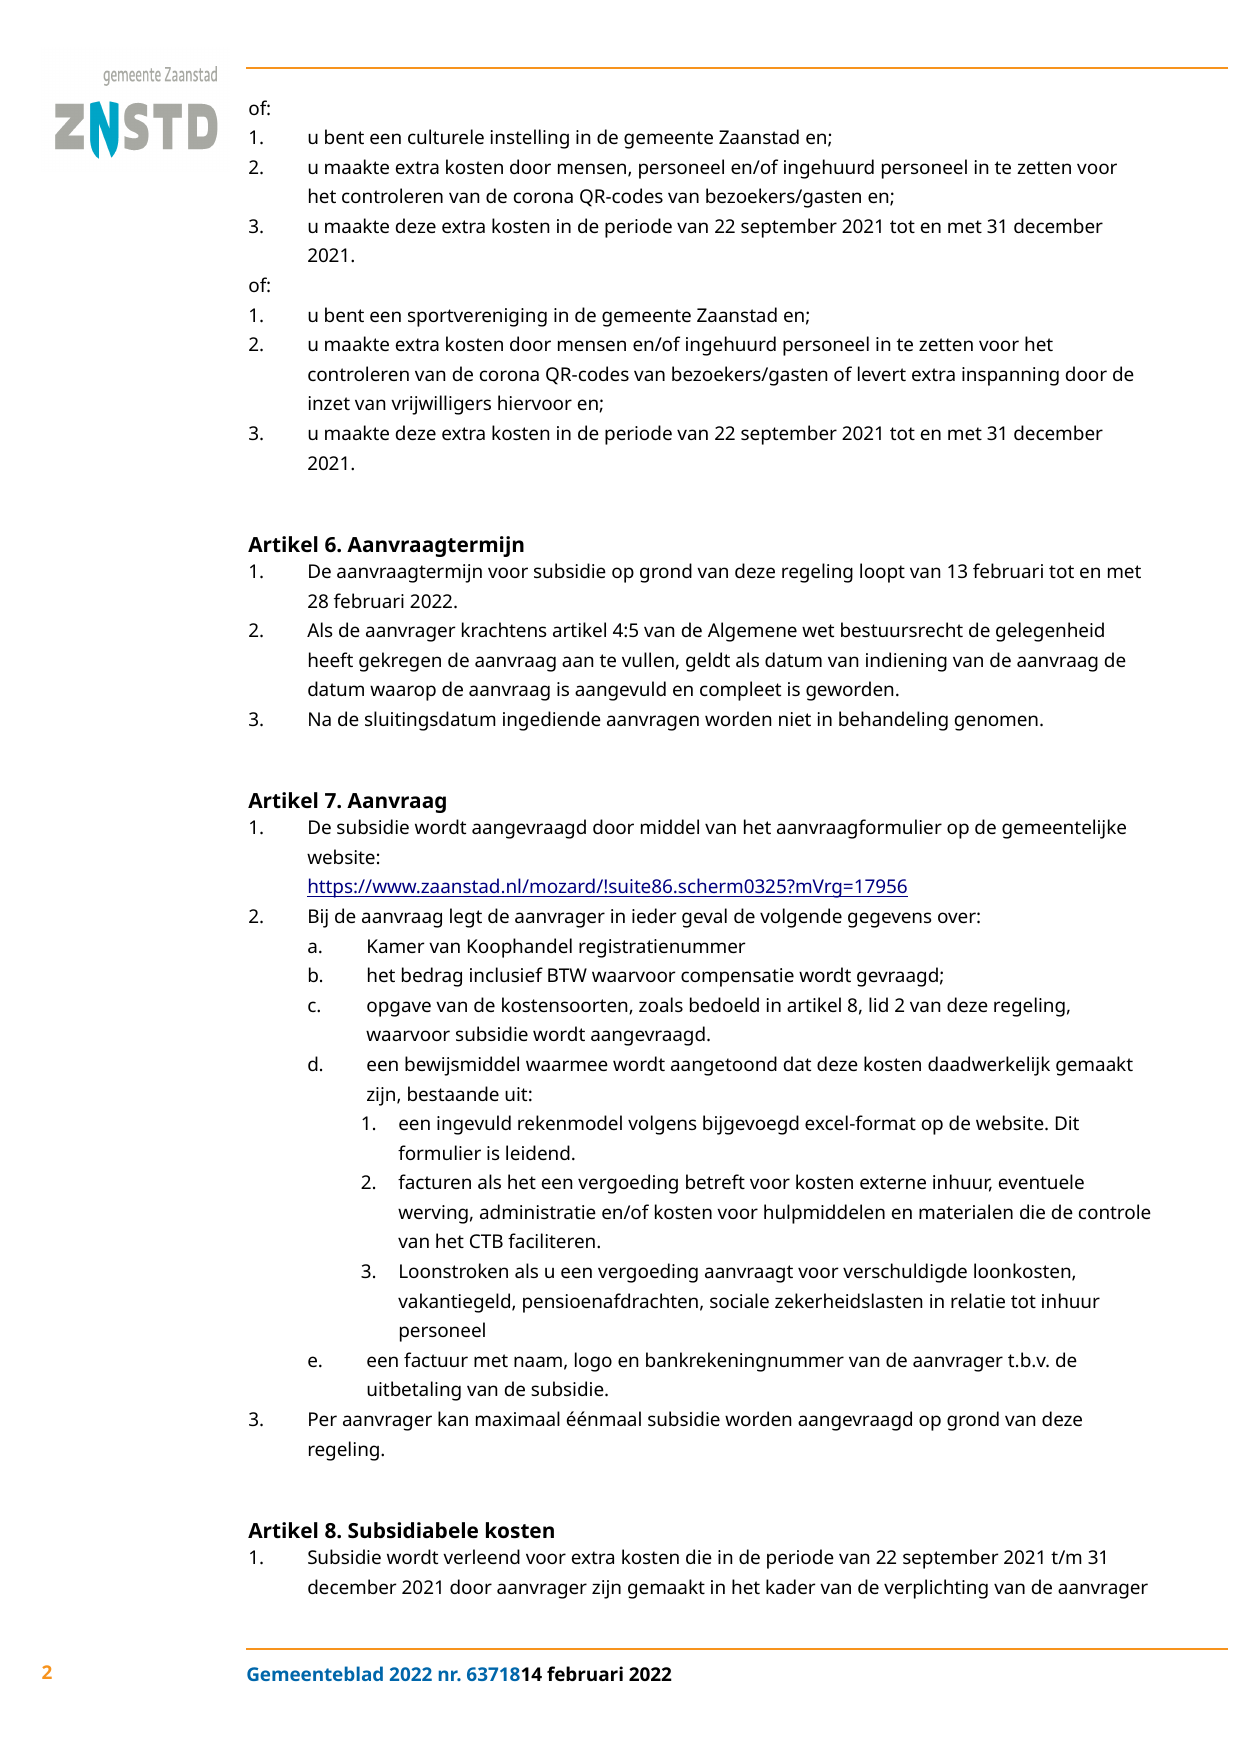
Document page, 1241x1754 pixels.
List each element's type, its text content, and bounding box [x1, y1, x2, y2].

list Per aanvrager kan maximaal éénmaal subsidie worden aangevraagd op grond van deze regeling. [248, 1406, 1152, 1462]
list Als de aanvrager krachtens artikel 4:5 van de Algemene wet bestuursrecht de gelegenheid heeft gekregen de aanvraag aan te vullen, geldt als datum van indiening van de aanvraag de datum waarop de aanvraag is aangevuld en compleet is geworden. [248, 617, 1152, 702]
list opgave van de kostensoorten, zoals bedoeld in artikel 8, lid 2 van deze regeling, waarvoor subsidie wordt aangevraagd. [307, 992, 1152, 1047]
text Artikel 8. Subsidiabele kosten [248, 1516, 1152, 1544]
list De subsidie wordt aangevraagd door middel van het aanvraagformulier op de gemeentelijke website: [248, 814, 1152, 870]
text of: [248, 272, 1152, 298]
list u maakte extra kosten door mensen, personeel en/of ingehuurd personeel in te zetten voor het controleren van de corona QR-codes van bezoekers/gasten en; [248, 154, 1152, 209]
list een ingevuld rekenmodel volgens bijgevoegd excel-format op de website. Dit formulier is leidend. [361, 1110, 1152, 1166]
list een bewijsmiddel waarmee wordt aangetoond dat deze kosten daadwerkelijk gemaakt zijn, bestaande uit: [307, 1051, 1152, 1107]
list u bent een culturele instelling in de gemeente Zaanstad en; [248, 124, 1152, 150]
text Artikel 6. Aanvraagtermijn [248, 530, 1152, 558]
list https://www.zaanstad.nl/mozard/!suite86.scherm0325?mVrg=17956 [248, 874, 1152, 899]
list facturen als het een vergoeding betreft voor kosten externe inhuur, eventuele werving, administratie en/of kosten voor hulpmiddelen en materialen die de controle van het CTB faciliteren. [361, 1169, 1152, 1254]
list u maakte extra kosten door mensen en/of ingehuurd personeel in te zetten voor het controleren van de corona QR-codes van bezoekers/gasten of levert extra inspanning door de inzet van vrijwilligers hiervoor en; [248, 331, 1152, 416]
picture [41, 47, 231, 172]
text Artikel 7. Aanvraag [248, 786, 1152, 814]
list Bij de aanvraag legt de aanvrager in ieder geval de volgende gegevens over: [248, 903, 1152, 929]
list u maakte deze extra kosten in de periode van 22 september 2021 tot en met 31 december 2021. [248, 213, 1152, 268]
list u maakte deze extra kosten in de periode van 22 september 2021 tot en met 31 december 2021. [248, 420, 1152, 476]
list De aanvraagtermijn voor subsidie op grond van deze regeling loopt van 13 februari tot en met 28 februari 2022. [248, 558, 1152, 613]
list Kamer van Koophandel registratienummer [307, 933, 1152, 959]
text of: [248, 95, 1152, 121]
list Loonstroken als u een vergoeding aanvraagt voor verschuldigde loonkosten, vakantiegeld, pensioenafdrachten, sociale zekerheidslasten in relatie tot inhuur personeel [361, 1258, 1152, 1343]
list Subsidie wordt verleend voor extra kosten die in de periode van 22 september 2021 t/m 31 december 2021 door aanvrager zijn gemaakt in het kader van de verplichting van de aanvrager [248, 1544, 1152, 1599]
list Na de sluitingsdatum ingediende aanvragen worden niet in behandeling genomen. [248, 706, 1152, 732]
list een factuur met naam, logo en bankrekeningnummer van de aanvrager t.b.v. de uitbetaling van de subsidie. [307, 1347, 1152, 1402]
list het bedrag inclusief BTW waarvoor compensatie wordt gevraagd; [307, 962, 1152, 988]
list u bent een sportvereniging in de gemeente Zaanstad en; [248, 302, 1152, 328]
